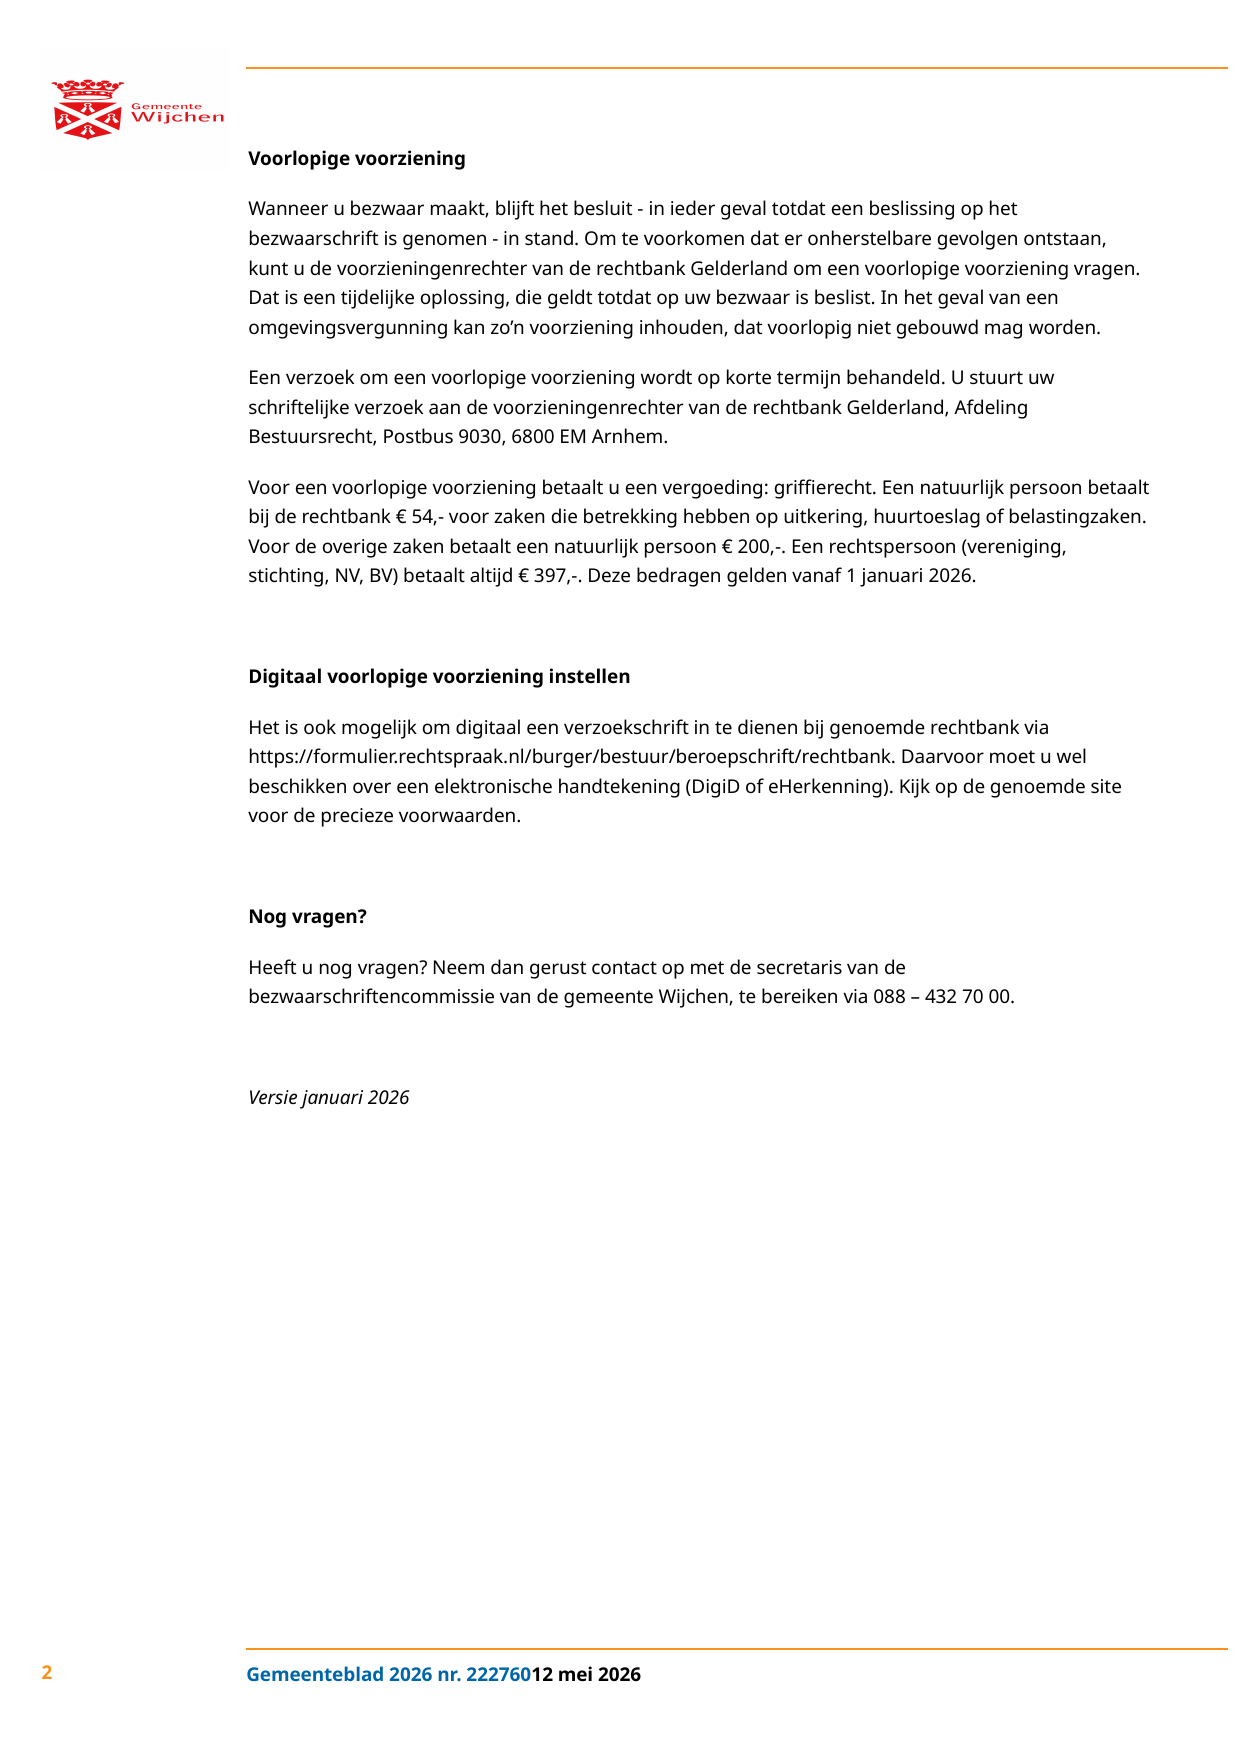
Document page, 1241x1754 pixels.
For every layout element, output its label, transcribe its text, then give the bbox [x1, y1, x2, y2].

text Versie januari 2026 [248, 1084, 1152, 1110]
text Een verzoek om een voorlopige voorziening wordt op korte termijn behandeld. U stuurt uw schriftelijke verzoek aan de voorzieningenrechter van de rechtbank Gelderland, Afdeling Bestuursrecht, Postbus 9030, 6800 EM Arnhem. [248, 364, 1152, 449]
picture [41, 47, 231, 172]
text Wanneer u bezwaar maakt, blijft het besluit - in ieder geval totdat een beslissing op het bezwaarschrift is genomen - in stand. Om te voorkomen dat er onherstelbare gevolgen ontstaan, kunt u de voorzieningenrechter van de rechtbank Gelderland om een voorlopige voorziening vragen. Dat is een tijdelijke oplossing, die geldt totdat op uw bezwaar is beslist. In het geval van een omgevingsvergunning kan zo’n voorziening inhouden, dat voorlopig niet gebouwd mag worden. [248, 196, 1152, 340]
text Digitaal voorlopige voorziening instellen [248, 663, 1152, 689]
text Voorlopige voorziening [248, 145, 1152, 171]
text Heeft u nog vragen? Neem dan gerust contact op met de secretaris van de bezwaarschriftencommissie van de gemeente Wijchen, te bereiken via 088 – 432 70 00. [248, 954, 1152, 1009]
text Het is ook mogelijk om digitaal een verzoekschrift in te dienen bij genoemde rechtbank via https://formulier.rechtspraak.nl/burger/bestuur/beroepschrift/rechtbank. Daarvoor moet u wel beschikken over een elektronische handtekening (DigiD of eHerkenning). Kijk op de genoemde site voor de precieze voorwaarden. [248, 714, 1152, 828]
text Voor een voorlopige voorziening betaalt u een vergoeding: griffierecht. Een natuurlijk persoon betaalt bij de rechtbank € 54,- voor zaken die betrekking hebben op uitkering, huurtoeslag of belastingzaken. Voor de overige zaken betaalt een natuurlijk persoon € 200,-. Een rechtspersoon (vereniging, stichting, NV, BV) betaalt altijd € 397,-. Deze bedragen gelden vanaf 1 januari 2026. [248, 474, 1152, 588]
text Nog vragen? [248, 903, 1152, 929]
